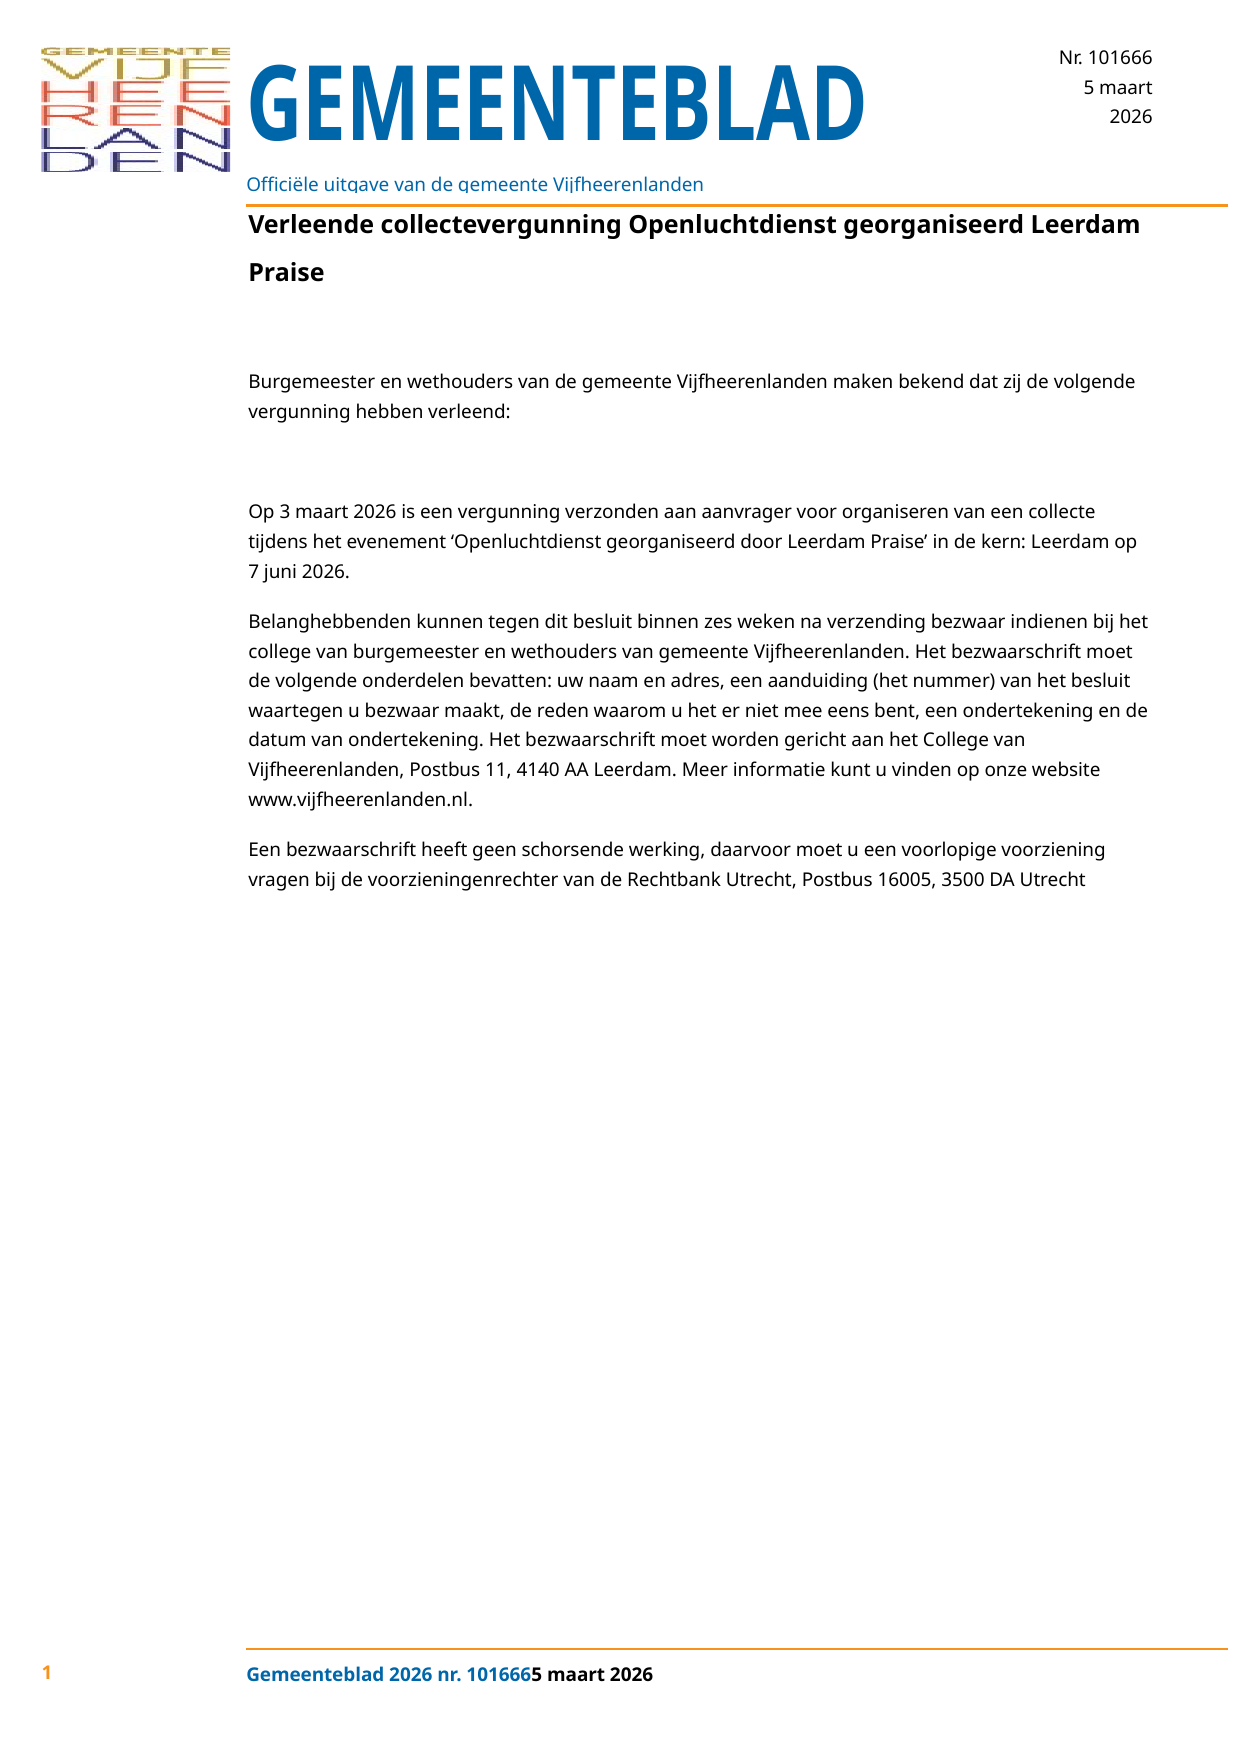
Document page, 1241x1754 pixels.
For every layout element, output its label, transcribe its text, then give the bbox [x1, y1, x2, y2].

text Een bezwaarschrift heeft geen schorsende werking, daarvoor moet u een voorlopige voorziening vragen bij de voorzieningenrechter van de Rechtbank Utrecht, Postbus 16005, 3500 DA Utrecht [248, 836, 1152, 892]
text Belanghebbenden kunnen tegen dit besluit binnen zes weken na verzending bezwaar indienen bij het college van burgemeester en wethouders van gemeente Vijfheerenlanden. Het bezwaarschrift moet de volgende onderdelen bevatten: uw naam en adres, een aanduiding (het nummer) van het besluit waartegen u bezwaar maakt, de reden waarom u het er niet mee eens bent, een ondertekening en de datum van ondertekening. Het bezwaarschrift moet worden gericht aan het College van Vijfheerenlanden, Postbus 11, 4140 AA Leerdam. Meer informatie kunt u vinden op onze website www.vijfheerenlanden.nl. [248, 608, 1152, 812]
picture [41, 47, 231, 172]
text Verleende collectevergunning Openluchtdienst georganiseerd Leerdam Praise [248, 207, 1152, 288]
text Op 3 maart 2026 is een vergunning verzonden aan aanvrager voor organiseren van een collecte tijdens het evenement ‘Openluchtdienst georganiseerd door Leerdam Praise’ in de kern: Leerdam op 7 juni 2026. [248, 499, 1152, 584]
text Burgemeester en wethouders van de gemeente Vijfheerenlanden maken bekend dat zij de volgende vergunning hebben verleend: [248, 368, 1152, 424]
